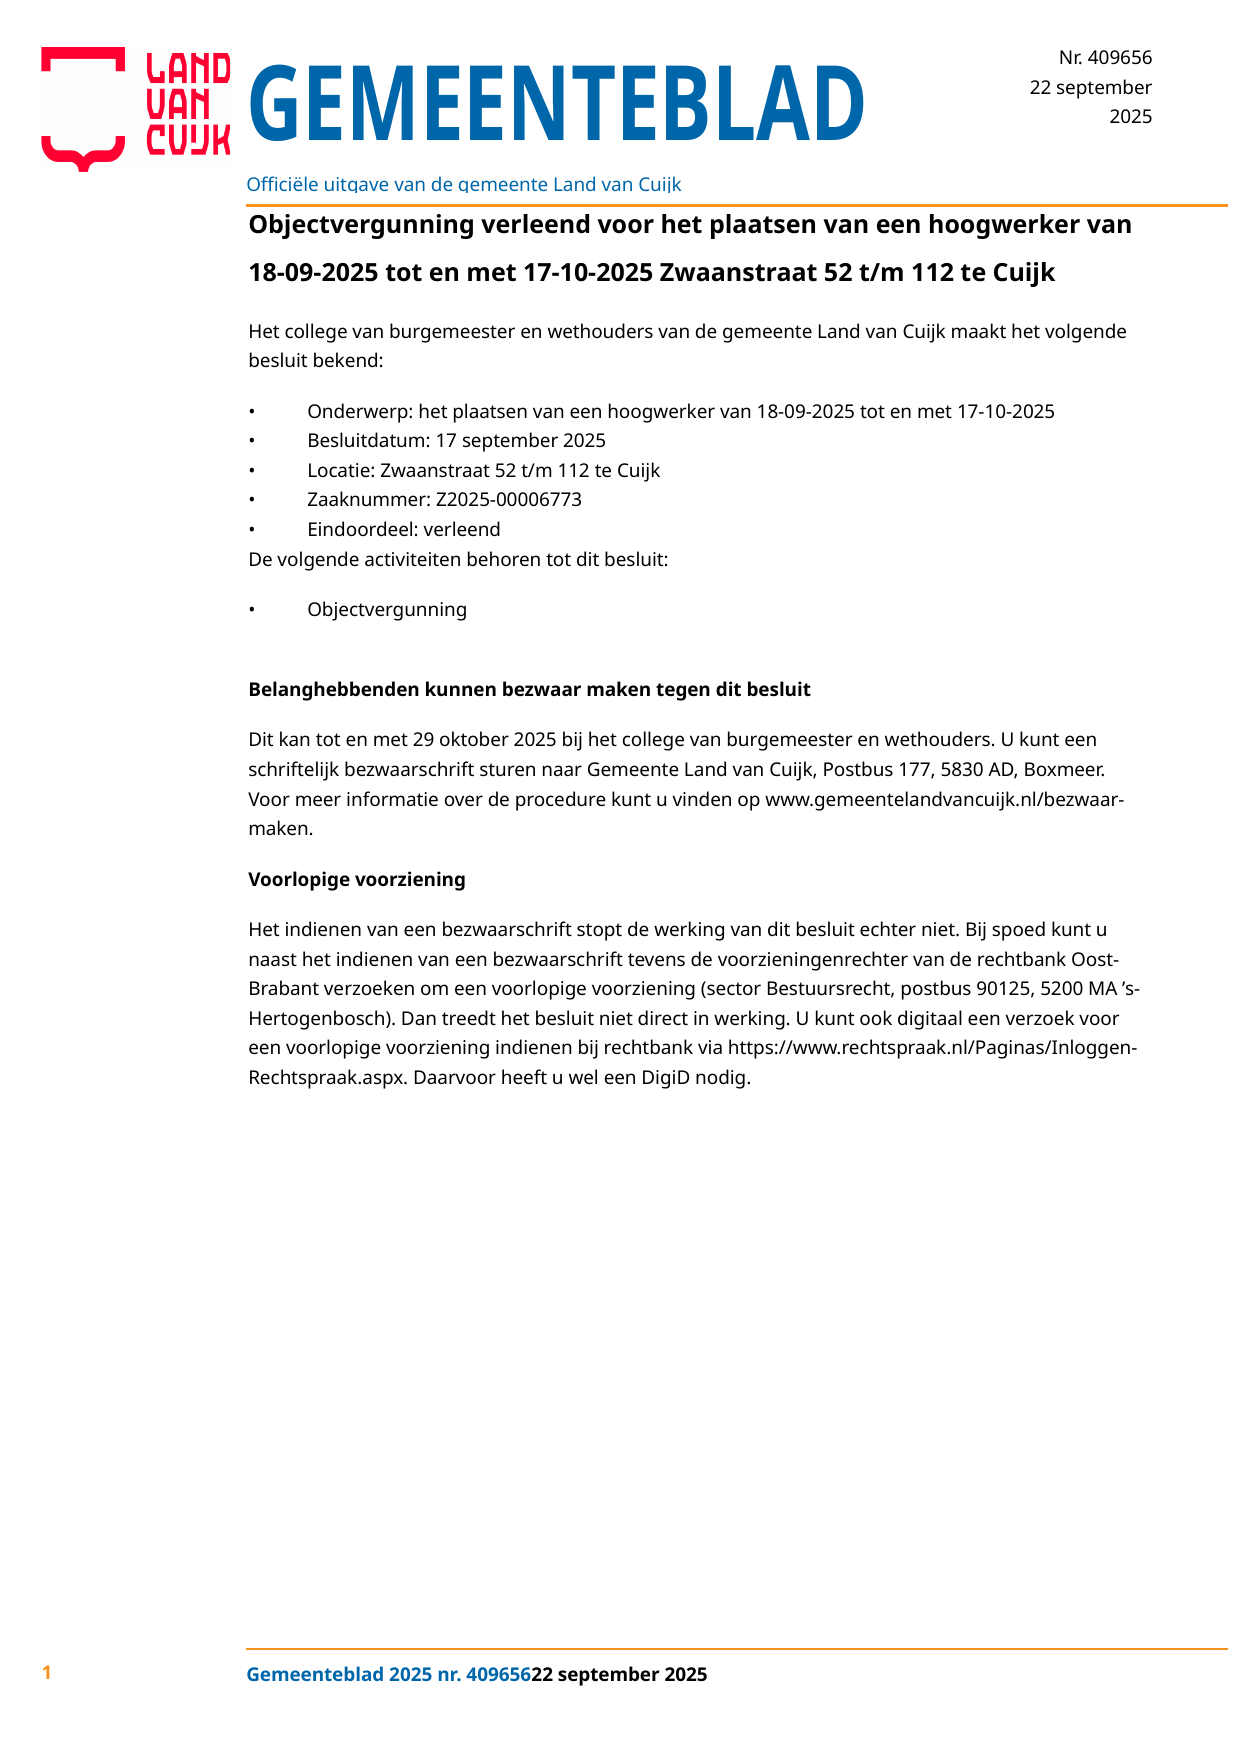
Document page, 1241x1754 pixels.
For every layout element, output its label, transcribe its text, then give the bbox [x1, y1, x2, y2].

picture [41, 47, 231, 172]
text Het indienen van een bezwaarschrift stopt de werking van dit besluit echter niet. Bij spoed kunt u naast het indienen van een bezwaarschrift tevens de voorzieningenrechter van de rechtbank Oost-Brabant verzoeken om een voorlopige voorziening (sector Bestuursrecht, postbus 90125, 5200 MA ’s-Hertogenbosch). Dan treedt het besluit niet direct in werking. U kunt ook digitaal een verzoek voor een voorlopige voorziening indienen bij rechtbank via https://www.rechtspraak.nl/Paginas/Inloggen-Rechtspraak.aspx. Daarvoor heeft u wel een DigiD nodig. [248, 916, 1152, 1090]
list Besluitdatum: 17 september 2025 [248, 427, 1152, 453]
list Objectvergunning [248, 596, 1152, 622]
list Locatie: Zwaanstraat 52 t/m 112 te Cuijk [248, 457, 1152, 483]
text Voorlopige voorziening [248, 866, 1152, 892]
text Het college van burgemeester en wethouders van de gemeente Land van Cuijk maakt het volgende besluit bekend: [248, 318, 1152, 373]
text Belanghebbenden kunnen bezwaar maken tegen dit besluit [248, 676, 1152, 702]
text Objectvergunning verleend voor het plaatsen van een hoogwerker van 18-09-2025 tot en met 17-10-2025 Zwaanstraat 52 t/m 112 te Cuijk [248, 207, 1152, 288]
text De volgende activiteiten behoren tot dit besluit: [248, 546, 1152, 572]
text Dit kan tot en met 29 oktober 2025 bij het college van burgemeester en wethouders. U kunt een schriftelijk bezwaarschrift sturen naar Gemeente Land van Cuijk, Postbus 177, 5830 AD, Boxmeer. Voor meer informatie over de procedure kunt u vinden op www.gemeentelandvancuijk.nl/bezwaar-maken. [248, 727, 1152, 841]
list Eindoordeel: verleend [248, 516, 1152, 542]
list Onderwerp: het plaatsen van een hoogwerker van 18-09-2025 tot en met 17-10-2025 [248, 398, 1152, 424]
list Zaaknummer: Z2025-00006773 [248, 487, 1152, 512]
